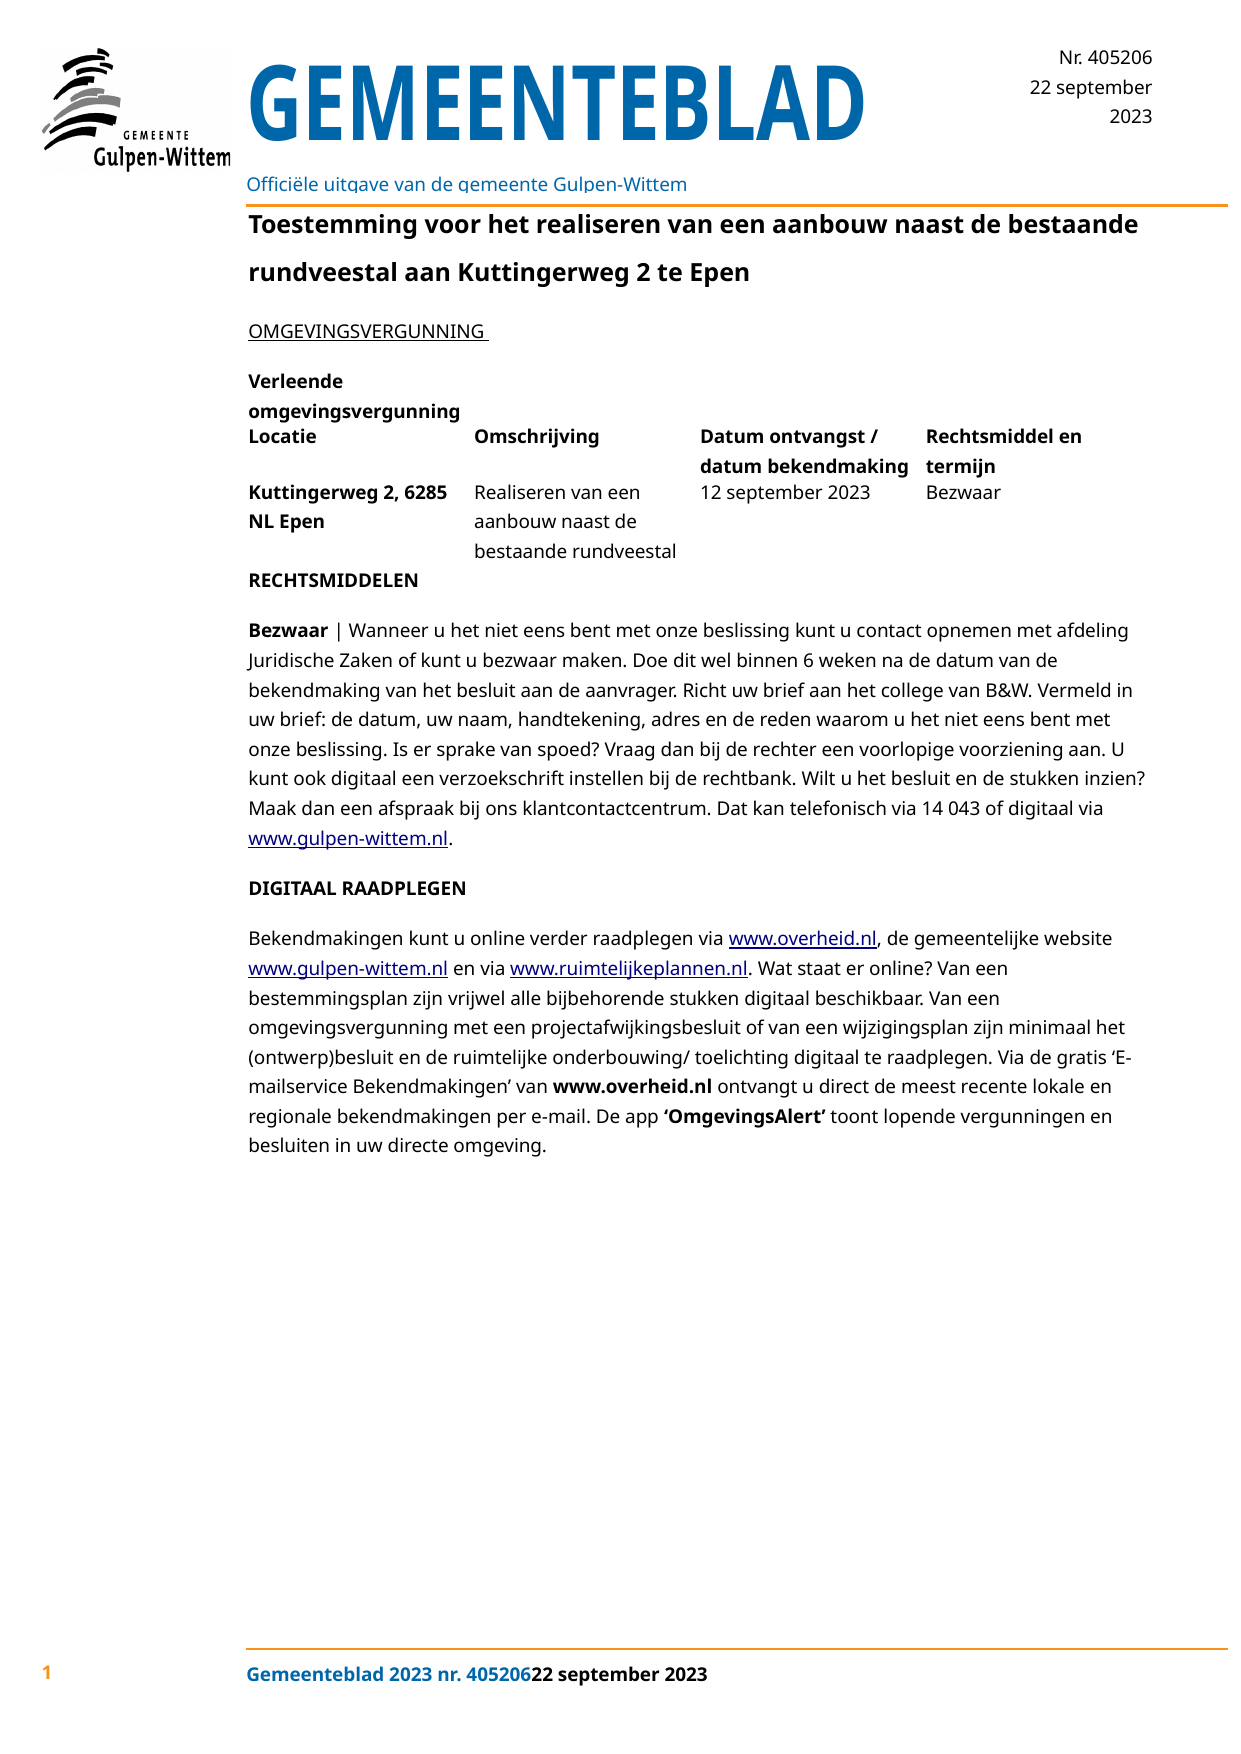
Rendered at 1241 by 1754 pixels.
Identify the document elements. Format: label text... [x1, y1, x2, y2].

picture [41, 47, 231, 172]
text OMGEVINGSVERGUNNING [248, 318, 1152, 344]
table_header [474, 369, 700, 424]
table_cell Omschrijving [474, 424, 700, 479]
table_header [700, 369, 926, 424]
table_header Verleende omgevingsvergunning [248, 369, 474, 424]
table_cell Locatie [248, 424, 474, 479]
text DIGITAAL RAADPLEGEN [248, 875, 1152, 901]
table_cell Realiseren van een aanbouw naast de bestaande rundveestal [474, 479, 700, 564]
text Bezwaar | Wanneer u het niet eens bent met onze beslissing kunt u contact opnemen met afdeling Juridische Zaken of kunt u bezwaar maken. Doe dit wel binnen 6 weken na de datum van de bekendmaking van het besluit aan de aanvrager. Richt uw brief aan het college van B&W. Vermeld in uw brief: de datum, uw naam, handtekening, adres en de reden waarom u het niet eens bent met onze beslissing. Is er sprake van spoed? Vraag dan bij de rechter een voorlopige voorziening aan. U kunt ook digitaal een verzoekschrift instellen bij de rechtbank. Wilt u het besluit en de stukken inzien? Maak dan een afspraak bij ons klantcontactcentrum. Dat kan telefonisch via 14 043 of digitaal via www.gulpen-wittem.nl. [248, 618, 1152, 850]
table_cell 12 september 2023 [700, 479, 926, 564]
table_cell Datum ontvangst / datum bekendmaking [700, 424, 926, 479]
text Toestemming voor het realiseren van een aanbouw naast de bestaande rundveestal aan Kuttingerweg 2 te Epen [248, 207, 1152, 288]
text Bekendmakingen kunt u online verder raadplegen via www.overheid.nl, de gemeentelijke website www.gulpen-wittem.nl en via www.ruimtelijkeplannen.nl. Wat staat er online? Van een bestemmingsplan zijn vrijwel alle bijbehorende stukken digitaal beschikbaar. Van een omgevingsvergunning met een projectafwijkingsbesluit of van een wijzigingsplan zijn minimaal het (ontwerp)besluit en de ruimtelijke onderbouwing/ toelichting digitaal te raadplegen. Via de gratis ‘E-mailservice Bekendmakingen’ van www.overheid.nl ontvangt u direct de meest recente lokale en regionale bekendmakingen per e-mail. De app ‘OmgevingsAlert’ toont lopende vergunningen en besluiten in uw directe omgeving. [248, 926, 1152, 1158]
table_cell Rechtsmiddel en termijn [926, 424, 1152, 479]
text RECHTSMIDDELEN [248, 567, 1152, 593]
table_header [926, 369, 1152, 424]
table_cell Bezwaar [926, 479, 1152, 564]
table_cell Kuttingerweg 2, 6285 NL Epen [248, 479, 474, 564]
